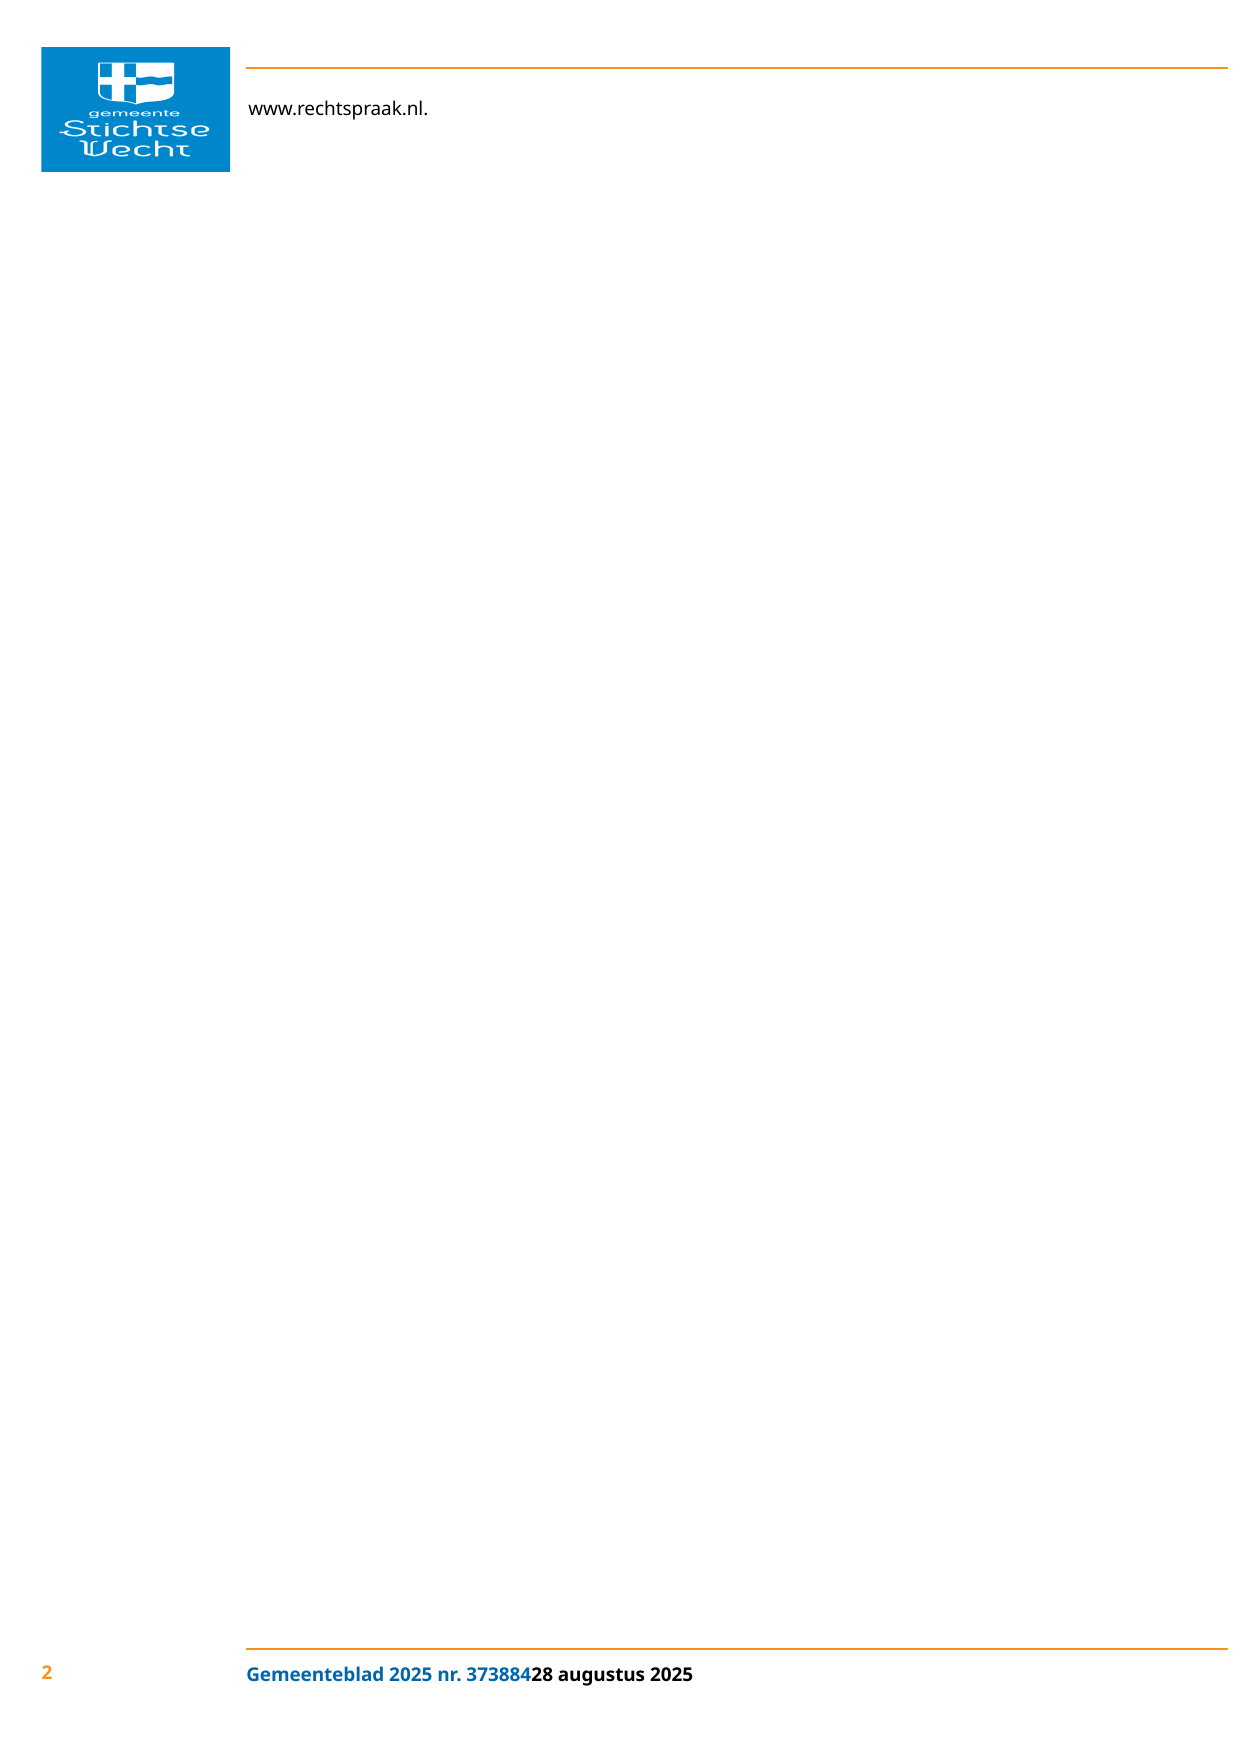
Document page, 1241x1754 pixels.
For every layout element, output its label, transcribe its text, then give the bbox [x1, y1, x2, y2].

picture [137, 63, 174, 103]
picture [99, 63, 135, 101]
text www.rechtspraak.nl. [248, 95, 1152, 121]
